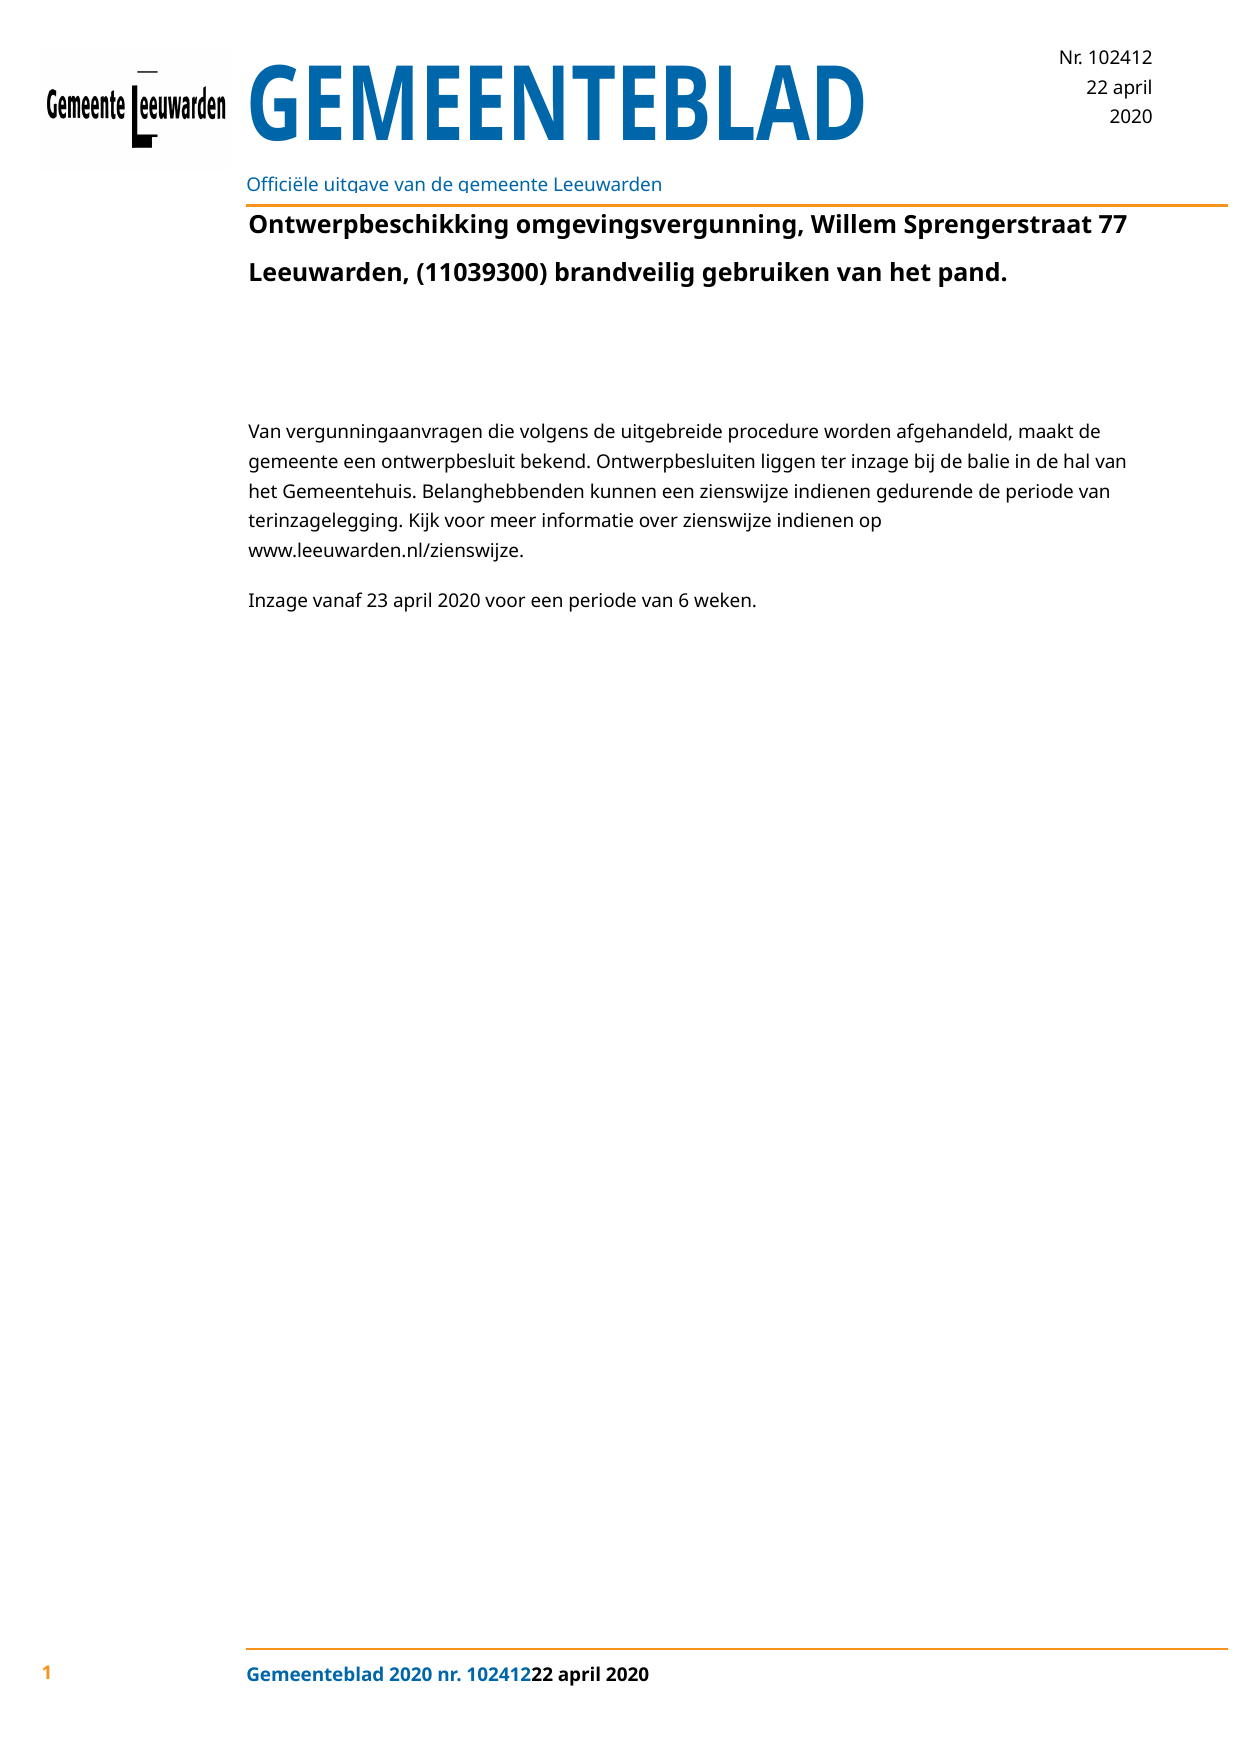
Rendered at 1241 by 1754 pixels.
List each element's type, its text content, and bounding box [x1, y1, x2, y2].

text Inzage vanaf 23 april 2020 voor een periode van 6 weken. [248, 587, 1152, 613]
text Van vergunningaanvragen die volgens de uitgebreide procedure worden afgehandeld, maakt de gemeente een ontwerpbesluit bekend. Ontwerpbesluiten liggen ter inzage bij de balie in de hal van het Gemeentehuis. Belanghebbenden kunnen een zienswijze indienen gedurende de periode van terinzagelegging. Kijk voor meer informatie over zienswijze indienen op www.leeuwarden.nl/zienswijze. [248, 419, 1152, 563]
picture [41, 47, 231, 172]
text Ontwerpbeschikking omgevingsvergunning, Willem Sprengerstraat 77 Leeuwarden, (11039300) brandveilig gebruiken van het pand. [248, 207, 1152, 288]
